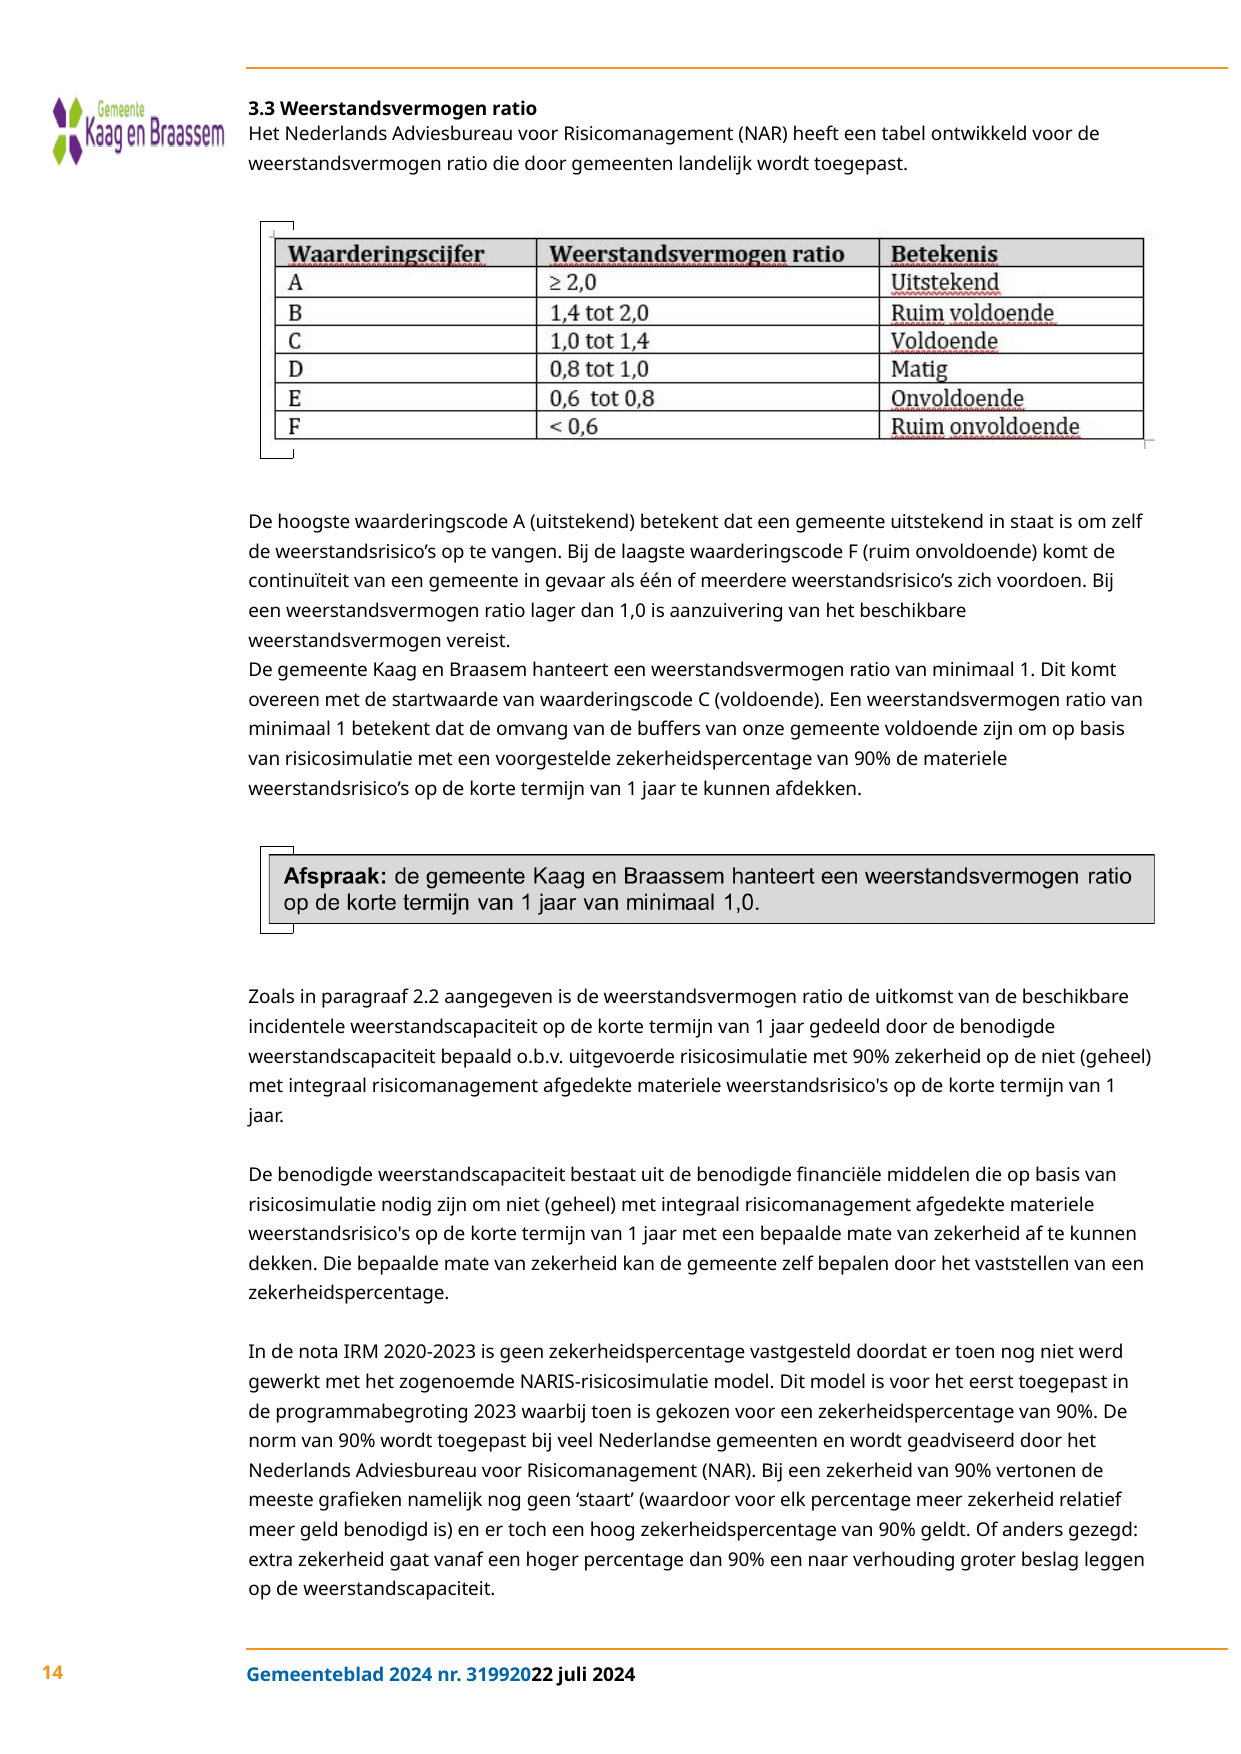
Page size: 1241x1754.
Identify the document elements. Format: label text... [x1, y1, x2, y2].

text 3.3 Weerstandsvermogen ratio [248, 95, 1152, 121]
text In de nota IRM 2020-2023 is geen zekerheidspercentage vastgesteld doordat er toen nog niet werd gewerkt met het zogenoemde NARIS-risicosimulatie model. Dit model is voor het eerst toegepast in de programmabegroting 2023 waarbij toen is gekozen voor een zekerheidspercentage van 90%. De norm van 90% wordt toegepast bij veel Nederlandse gemeenten en wordt geadviseerd door het Nederlands Adviesbureau voor Risicomanagement (NAR). Bij een zekerheid van 90% vertonen de meeste grafieken namelijk nog geen ‘staart’ (waardoor voor elk percentage meer zekerheid relatief meer geld benodigd is) en er toch een hoog zekerheidspercentage van 90% geldt. Of anders gezegd: extra zekerheid gaat vanaf een hoger percentage dan 90% een naar verhouding groter beslag leggen op de weerstandscapaciteit. [248, 1339, 1152, 1601]
text De benodigde weerstandscapaciteit bestaat uit de benodigde financiële middelen die op basis van risicosimulatie nodig zijn om niet (geheel) met integraal risicomanagement afgedekte materiele weerstandsrisico's op de korte termijn van 1 jaar met een bepaalde mate van zekerheid af te kunnen dekken. Die bepaalde mate van zekerheid kan de gemeente zelf bepalen door het vaststellen van een zekerheidspercentage. [248, 1161, 1152, 1305]
text Zoals in paragraaf 2.2 aangegeven is de weerstandsvermogen ratio de uitkomst van de beschikbare incidentele weerstandscapaciteit op de korte termijn van 1 jaar gedeeld door de benodigde weerstandscapaciteit bepaald o.b.v. uitgevoerde risicosimulatie met 90% zekerheid op de niet (geheel) met integraal risicomanagement afgedekte materiele weerstandsrisico's op de korte termijn van 1 jaar. [248, 984, 1152, 1128]
text Het Nederlands Adviesbureau voor Risicomanagement (NAR) heeft een tabel ontwikkeld voor de weerstandsvermogen ratio die door gemeenten landelijk wordt toegepast. [248, 121, 1152, 176]
picture [268, 230, 1155, 449]
picture [41, 47, 231, 172]
picture [268, 854, 1155, 924]
text De gemeente Kaag en Braasem hanteert een weerstandsvermogen ratio van minimaal 1. Dit komt overeen met de startwaarde van waarderingscode C (voldoende). Een weerstandsvermogen ratio van minimaal 1 betekent dat de omvang van de buffers van onze gemeente voldoende zijn om op basis van risicosimulatie met een voorgestelde zekerheidspercentage van 90% de materiele weerstandsrisico’s op de korte termijn van 1 jaar te kunnen afdekken. [248, 656, 1152, 801]
text De hoogste waarderingscode A (uitstekend) betekent dat een gemeente uitstekend in staat is om zelf de weerstandsrisico’s op te vangen. Bij de laagste waarderingscode F (ruim onvoldoende) komt de continuïteit van een gemeente in gevaar als één of meerdere weerstandsrisico’s zich voordoen. Bij een weerstandsvermogen ratio lager dan 1,0 is aanzuivering van het beschikbare weerstandsvermogen vereist. [248, 508, 1152, 653]
